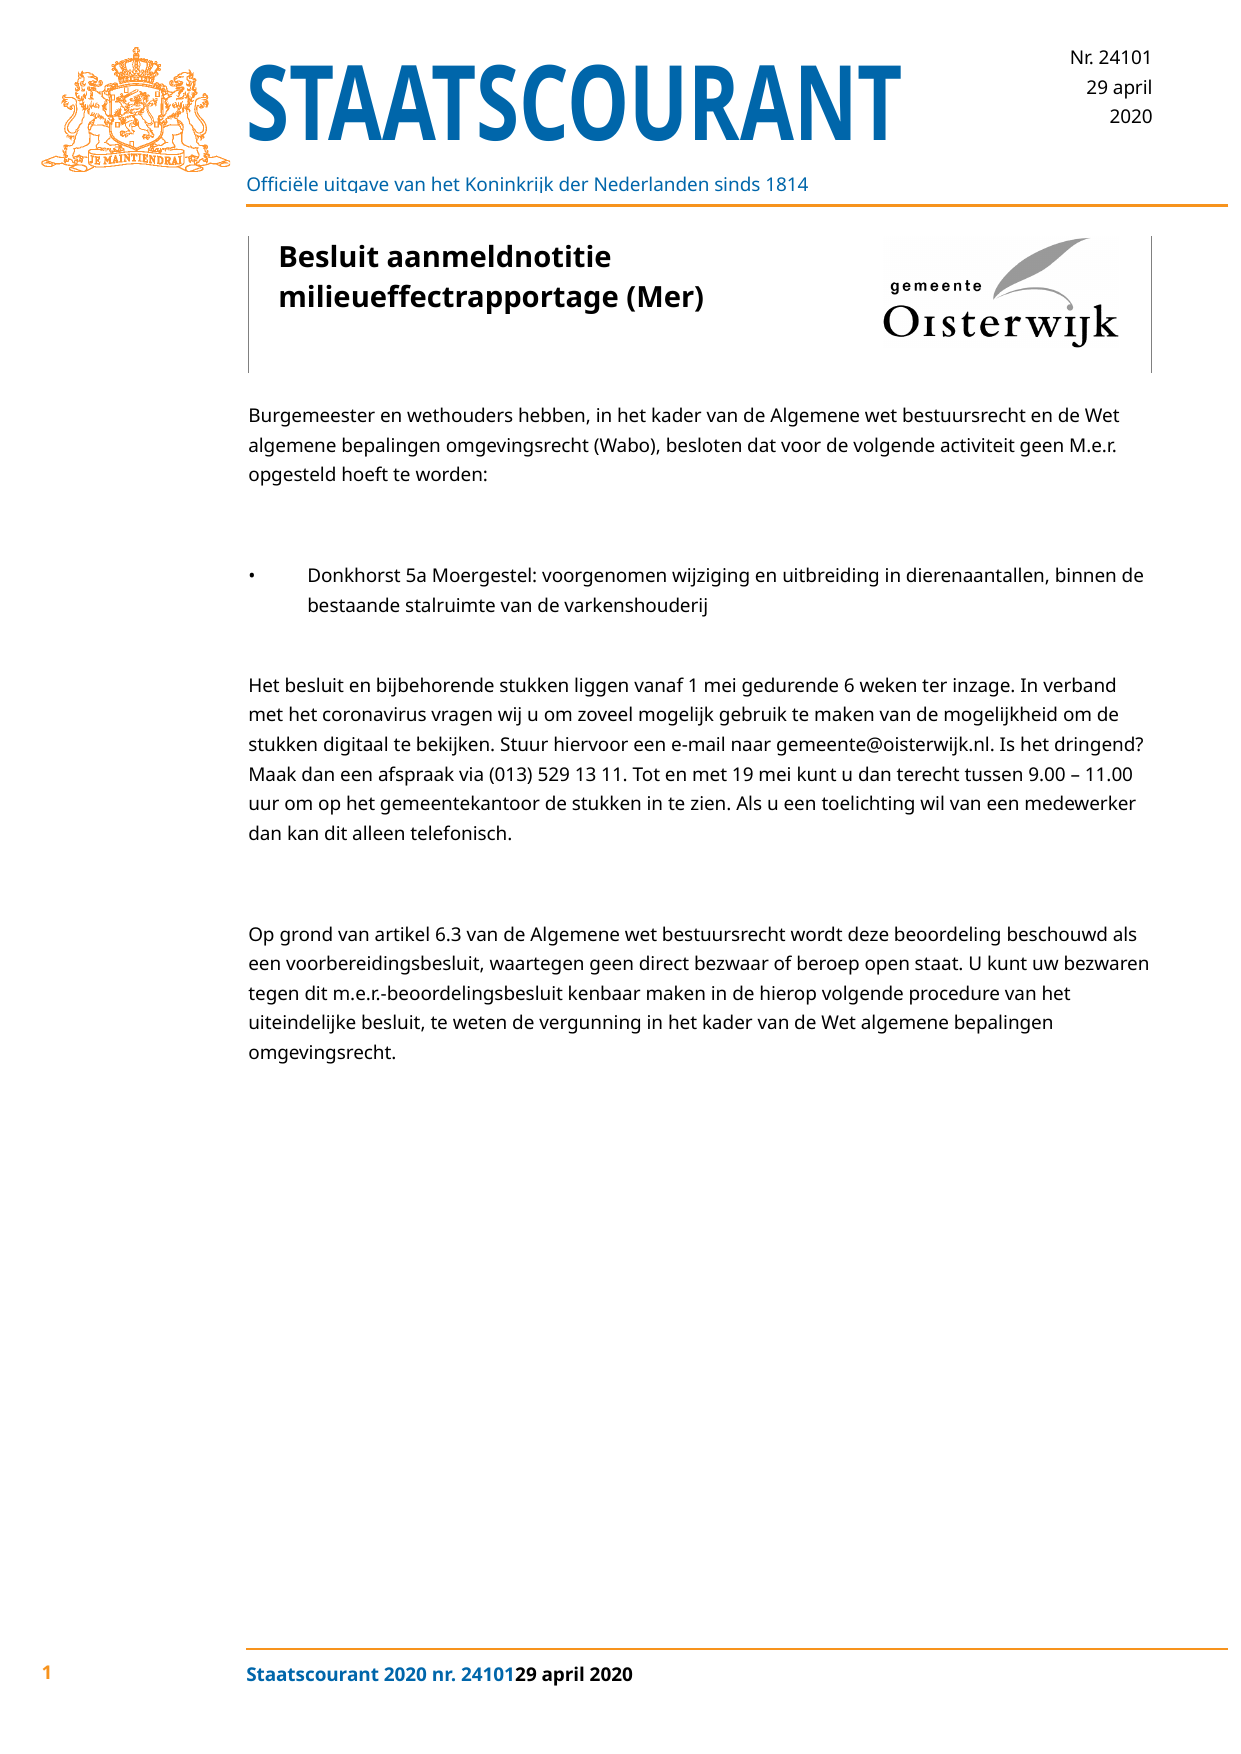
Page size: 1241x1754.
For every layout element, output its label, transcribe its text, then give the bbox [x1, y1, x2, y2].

table_header [850, 236, 1151, 373]
picture [41, 47, 231, 172]
picture [882, 236, 1119, 348]
list Donkhorst 5a Moergestel: voorgenomen wijziging en uitbreiding in dierenaantallen, binnen de bestaande stalruimte van de varkenshouderij [248, 562, 1152, 618]
text Het besluit en bijbehorende stukken liggen vanaf 1 mei gedurende 6 weken ter inzage. In verband met het coronavirus vragen wij u om zoveel mogelijk gebruik te maken van de mogelijkheid om de stukken digitaal te bekijken. Stuur hiervoor een e-mail naar gemeente@oisterwijk.nl. Is het dringend? Maak dan een afspraak via (013) 529 13 11. Tot en met 19 mei kunt u dan terecht tussen 9.00 – 11.00 uur om op het gemeentekantoor de stukken in te zien. Als u een toelichting wil van een medewerker dan kan dit alleen telefonisch. [248, 672, 1152, 846]
text Burgemeester en wethouders hebben, in het kader van de Algemene wet bestuursrecht en de Wet algemene bepalingen omgevingsrecht (Wabo), besloten dat voor de volgende activiteit geen M.e.r. opgesteld hoeft te worden: [248, 402, 1152, 487]
table_header Besluit aanmeldnotitie milieueffectrapportage (Mer) [249, 236, 850, 373]
text Op grond van artikel 6.3 van de Algemene wet bestuursrecht wordt deze beoordeling beschouwd als een voorbereidingsbesluit, waartegen geen direct bezwaar of beroep open staat. U kunt uw bezwaren tegen dit m.e.r.-beoordelingsbesluit kenbaar maken in de hierop volgende procedure van het uiteindelijke besluit, te weten de vergunning in het kader van de Wet algemene bepalingen omgevingsrecht. [248, 921, 1152, 1065]
